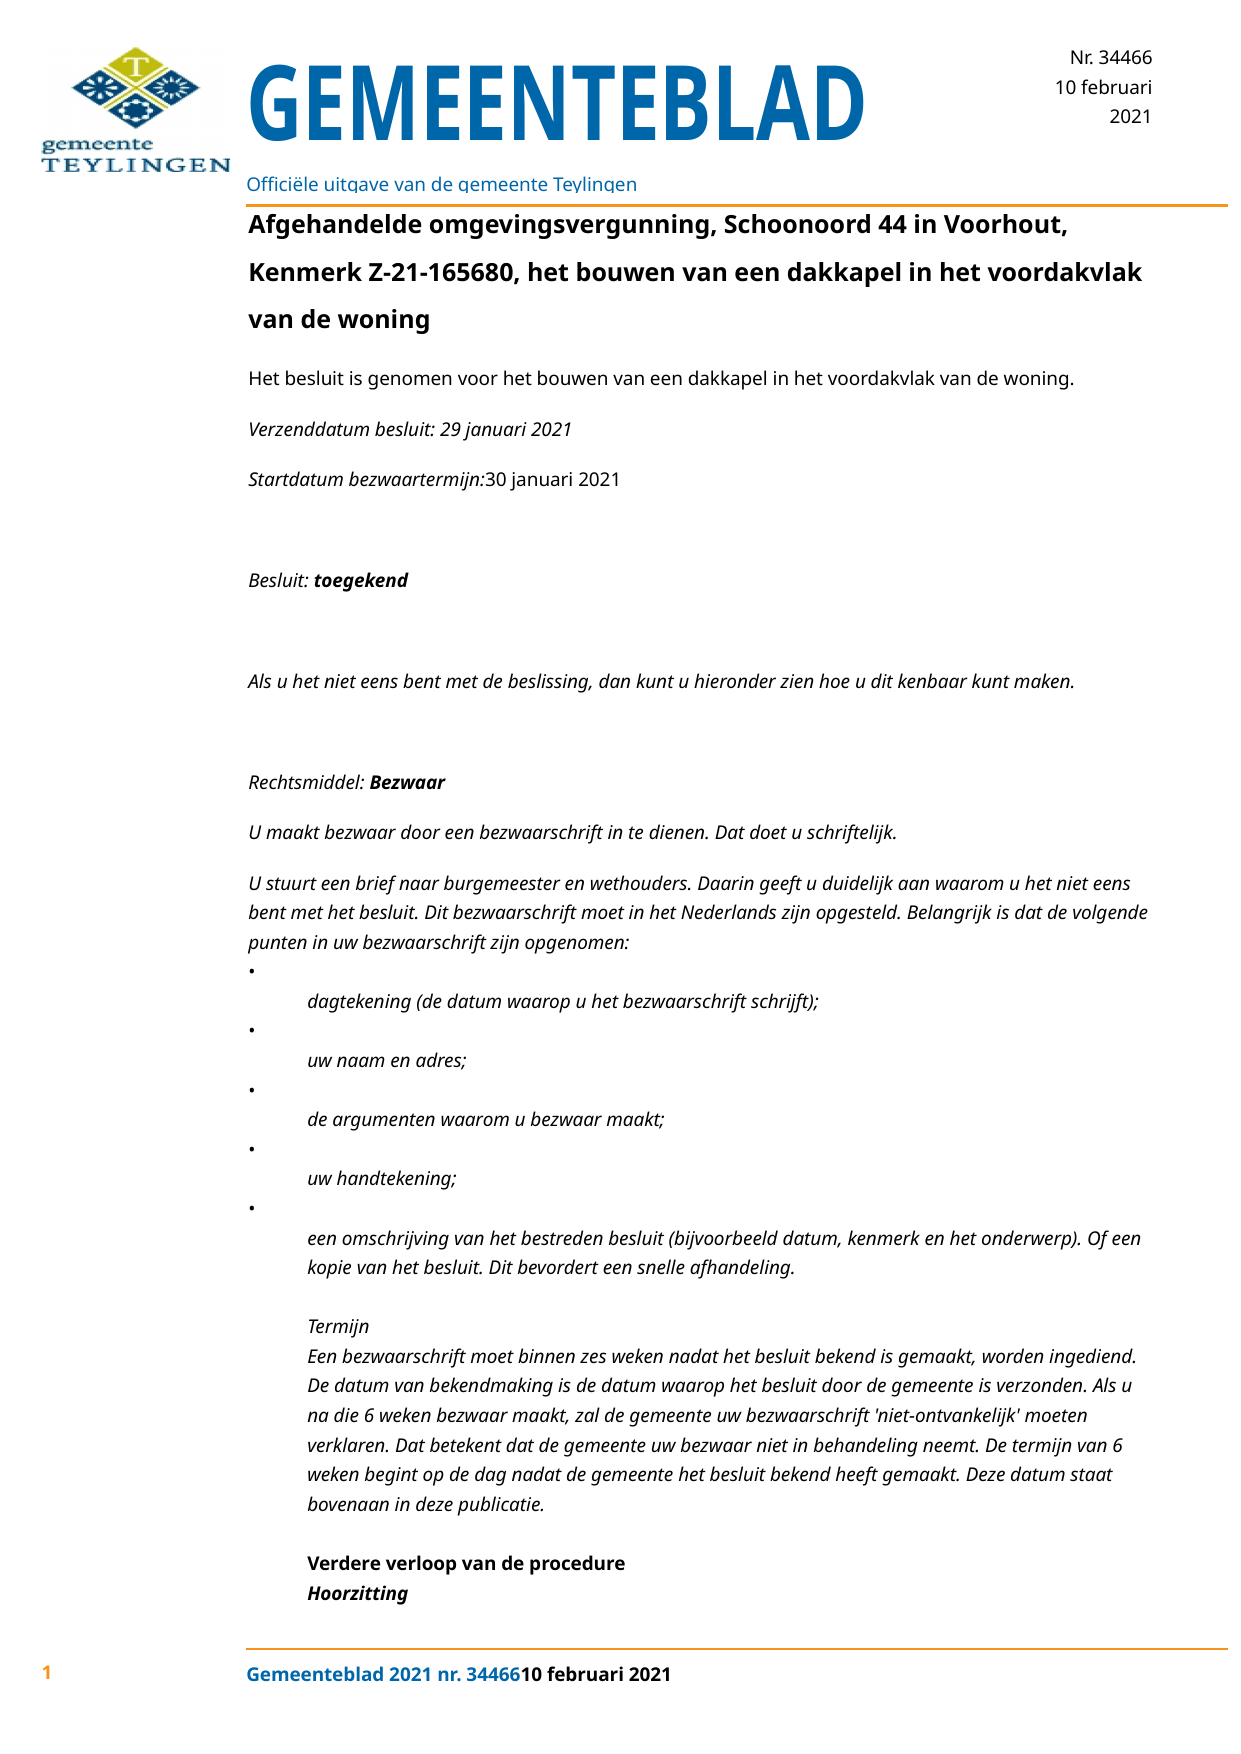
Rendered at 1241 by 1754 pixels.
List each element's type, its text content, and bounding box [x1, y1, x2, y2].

list Een bezwaarschrift moet binnen zes weken nadat het besluit bekend is gemaakt, worden ingediend. De datum van bekendmaking is de datum waarop het besluit door de gemeente is verzonden. Als u na die 6 weken bezwaar maakt, zal de gemeente uw bezwaarschrift 'niet-ontvankelijk' moeten verklaren. Dat betekent dat de gemeente uw bezwaar niet in behandeling neemt. De termijn van 6 weken begint op de dag nadat de gemeente het besluit bekend heeft gemaakt. Deze datum staat bovenaan in deze publicatie. [248, 1343, 1152, 1517]
text U maakt bezwaar door een bezwaarschrift in te dienen. Dat doet u schriftelijk. [248, 819, 1152, 845]
text Startdatum bezwaartermijn:30 januari 2021 [248, 466, 1152, 492]
list Hoorzitting [248, 1580, 1152, 1605]
text Het besluit is genomen voor het bouwen van een dakkapel in het voordakvlak van de woning. [248, 366, 1152, 391]
text Verzenddatum besluit: 29 januari 2021 [248, 416, 1152, 442]
text U stuurt een brief naar burgemeester en wethouders. Daarin geeft u duidelijk aan waarom u het niet eens bent met het besluit. Dit bezwaarschrift moet in het Nederlands zijn opgesteld. Belangrijk is dat de volgende punten in uw bezwaarschrift zijn opgenomen: [248, 870, 1152, 954]
text Rechtsmiddel: Bezwaar [248, 769, 1152, 794]
list Termijn [248, 1313, 1152, 1339]
text Afgehandelde omgevingsvergunning, Schoonoord 44 in Voorhout, Kenmerk Z-21-165680, het bouwen van een dakkapel in het voordakvlak van de woning [248, 207, 1152, 336]
list uw handtekening; [248, 1166, 1152, 1191]
list de argumenten waarom u bezwaar maakt; [248, 1106, 1152, 1132]
list een omschrijving van het bestreden besluit (bijvoorbeeld datum, kenmerk en het onderwerp). Of een kopie van het besluit. Dit bevordert een snelle afhandeling. [248, 1225, 1152, 1280]
list uw naam en adres; [248, 1047, 1152, 1073]
list Verdere verloop van de procedure [248, 1550, 1152, 1576]
text Als u het niet eens bent met de beslissing, dan kunt u hieronder zien hoe u dit kenbaar kunt maken. [248, 668, 1152, 694]
picture [41, 47, 231, 172]
text Besluit: toegekend [248, 567, 1152, 593]
list dagtekening (de datum waarop u het bezwaarschrift schrijft); [248, 988, 1152, 1014]
